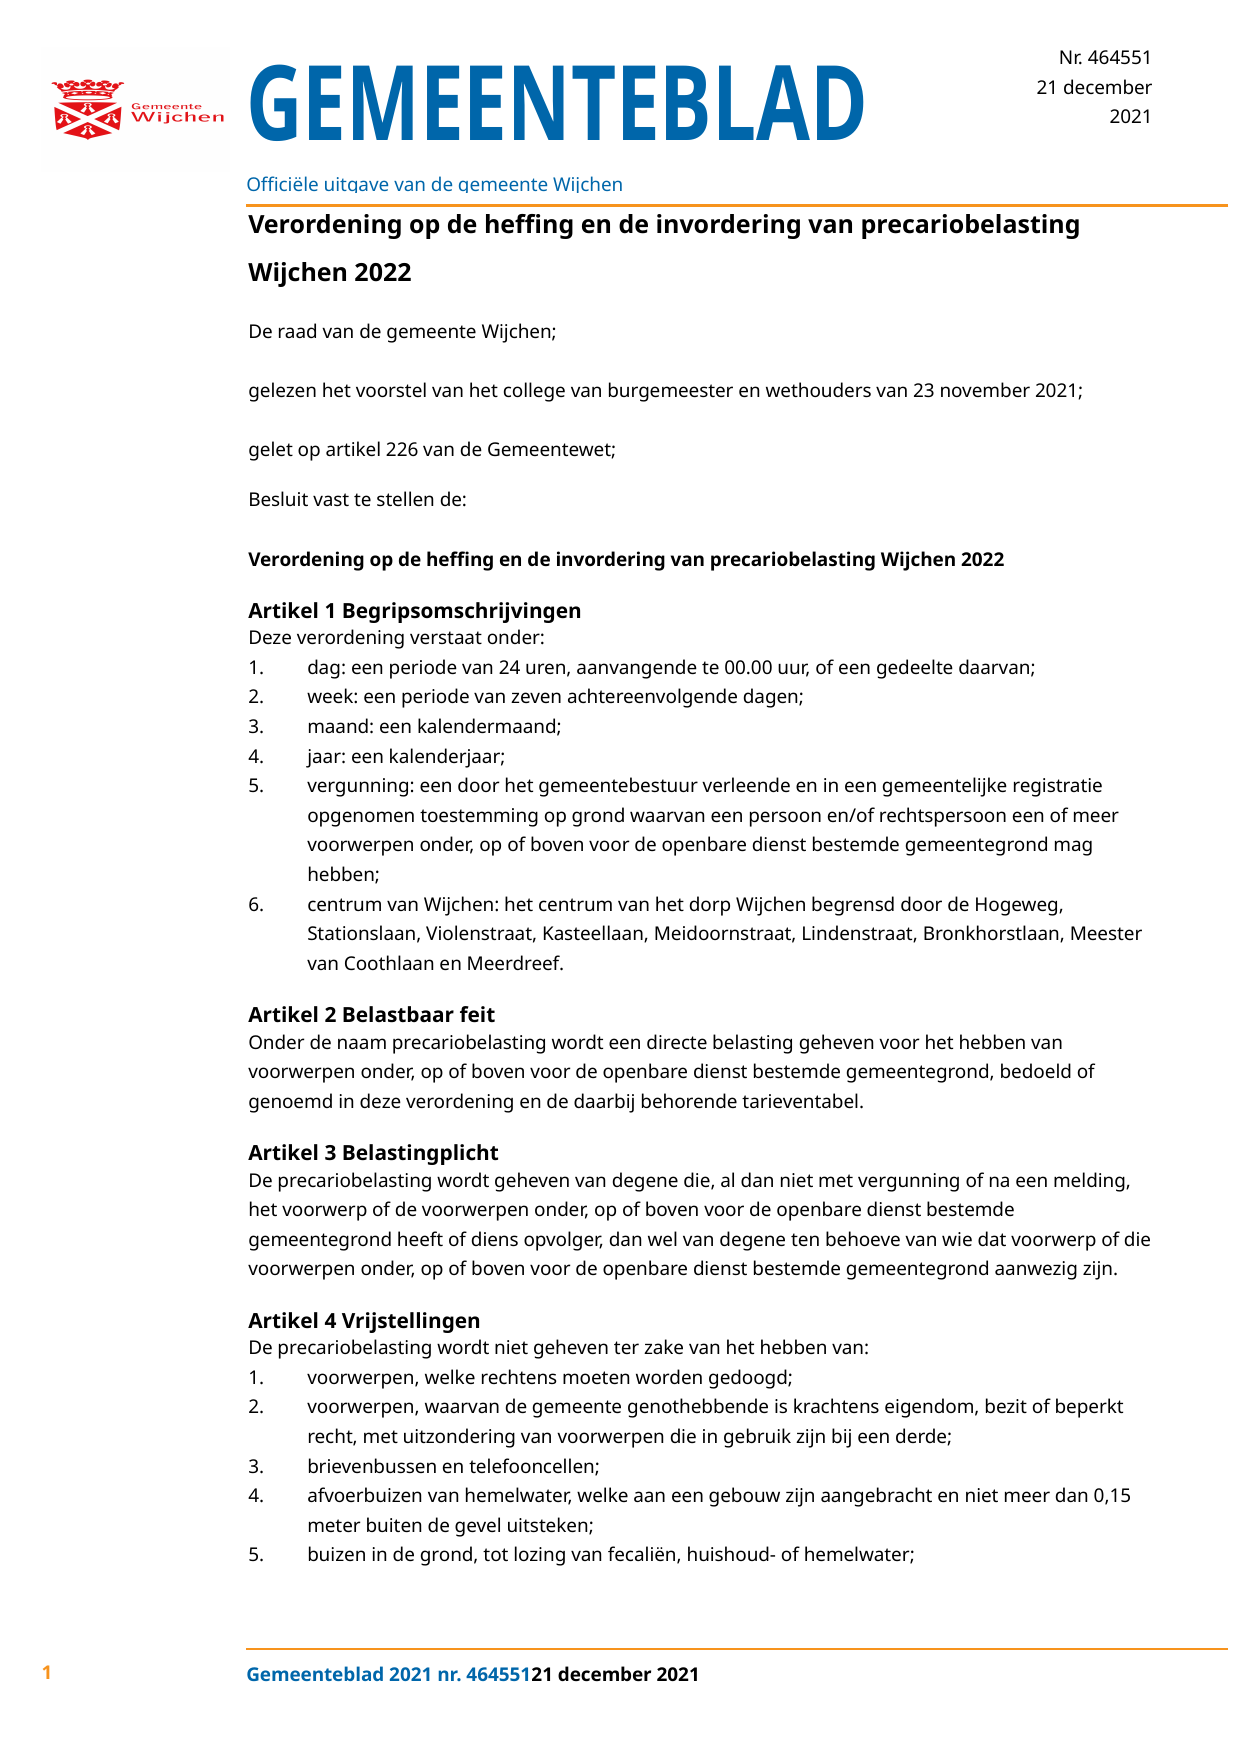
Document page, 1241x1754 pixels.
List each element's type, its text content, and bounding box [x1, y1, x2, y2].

text Artikel 1 Begripsomschrijvingen [248, 596, 1152, 624]
list centrum van Wijchen: het centrum van het dorp Wijchen begrensd door de Hogeweg, Stationslaan, Violenstraat, Kasteellaan, Meidoornstraat, Lindenstraat, Bronkhorstlaan, Meester van Coothlaan en Meerdreef. [248, 891, 1152, 976]
list dag: een periode van 24 uren, aanvangende te 00.00 uur, of een gedeelte daarvan; [248, 654, 1152, 680]
picture [41, 47, 231, 172]
list afvoerbuizen van hemelwater, welke aan een gebouw zijn aangebracht en niet meer dan 0,15 meter buiten de gevel uitsteken; [248, 1482, 1152, 1538]
text Artikel 2 Belastbaar feit [248, 1000, 1152, 1029]
text gelezen het voorstel van het college van burgemeester en wethouders van 23 november 2021; [248, 377, 1152, 403]
list jaar: een kalenderjaar; [248, 743, 1152, 769]
list voorwerpen, waarvan de gemeente genothebbende is krachtens eigendom, bezit of beperkt recht, met uitzondering van voorwerpen die in gebruik zijn bij een derde; [248, 1394, 1152, 1449]
text Verordening op de heffing en de invordering van precariobelasting Wijchen 2022 [248, 546, 1152, 571]
list voorwerpen, welke rechtens moeten worden gedoogd; [248, 1364, 1152, 1390]
list week: een periode van zeven achtereenvolgende dagen; [248, 684, 1152, 709]
list brievenbussen en telefooncellen; [248, 1453, 1152, 1478]
text gelet op artikel 226 van de Gemeentewet; [248, 436, 1152, 462]
text De raad van de gemeente Wijchen; [248, 318, 1152, 344]
text De precariobelasting wordt niet geheven ter zake van het hebben van: [248, 1334, 1152, 1360]
list maand: een kalendermaand; [248, 713, 1152, 739]
text De precariobelasting wordt geheven van degene die, al dan niet met vergunning of na een melding, het voorwerp of de voorwerpen onder, op of boven voor de openbare dienst bestemde gemeentegrond heeft of diens opvolger, dan wel van degene ten behoeve van wie dat voorwerp of die voorwerpen onder, op of boven voor de openbare dienst bestemde gemeentegrond aanwezig zijn. [248, 1167, 1152, 1281]
text Verordening op de heffing en de invordering van precariobelasting Wijchen 2022 [248, 207, 1152, 288]
list buizen in de grond, tot lozing van fecaliën, huishoud- of hemelwater; [248, 1542, 1152, 1567]
text Deze verordening verstaat onder: [248, 624, 1152, 650]
text Artikel 3 Belastingplicht [248, 1138, 1152, 1167]
text Besluit vast te stellen de: [248, 487, 1152, 512]
text Artikel 4 Vrijstellingen [248, 1306, 1152, 1334]
list vergunning: een door het gemeentebestuur verleende en in een gemeentelijke registratie opgenomen toestemming op grond waarvan een persoon en/of rechtspersoon een of meer voorwerpen onder, op of boven voor de openbare dienst bestemde gemeentegrond mag hebben; [248, 772, 1152, 887]
text Onder de naam precariobelasting wordt een directe belasting geheven voor het hebben van voorwerpen onder, op of boven voor de openbare dienst bestemde gemeentegrond, bedoeld of genoemd in deze verordening en de daarbij behorende tarieventabel. [248, 1029, 1152, 1114]
